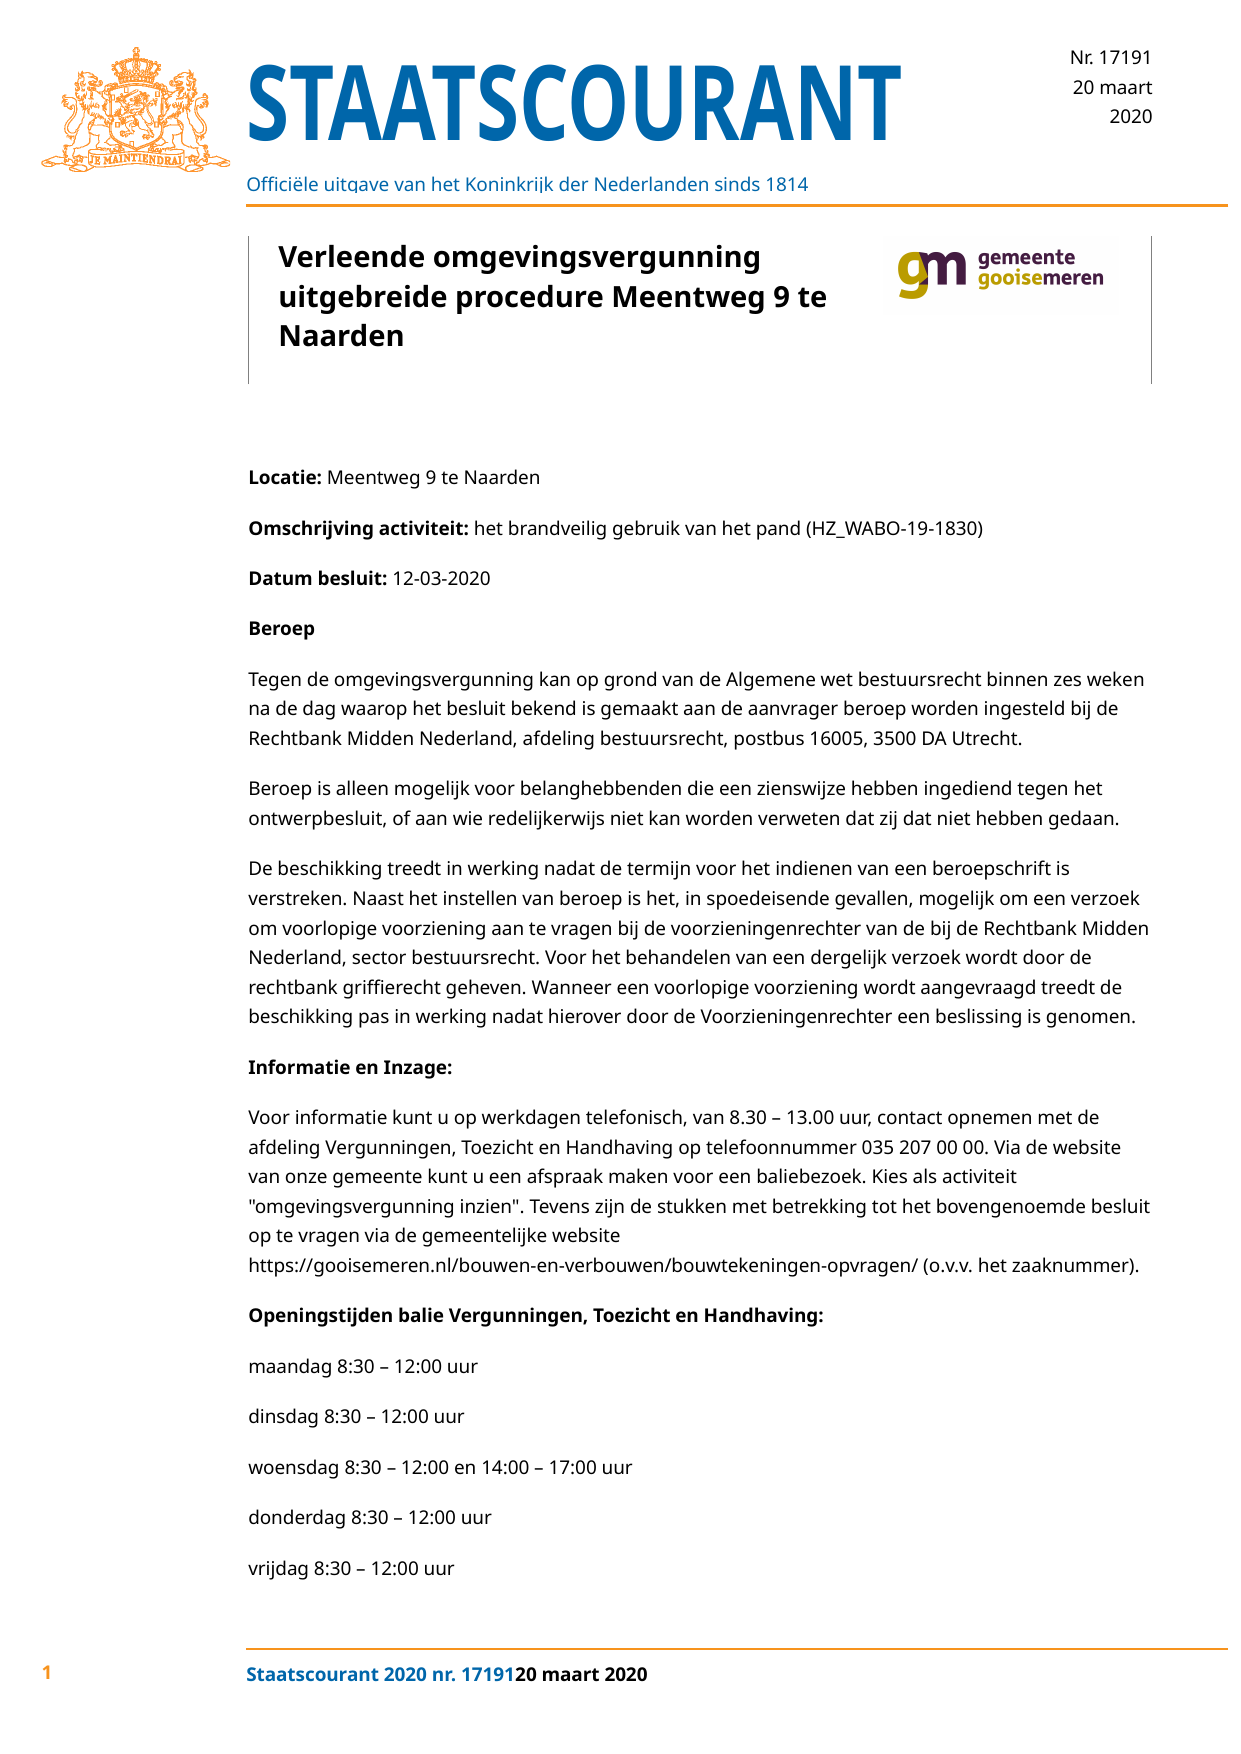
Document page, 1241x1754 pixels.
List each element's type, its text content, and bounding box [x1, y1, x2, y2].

text donderdag 8:30 – 12:00 uur [248, 1504, 1152, 1530]
text Tegen de omgevingsvergunning kan op grond van de Algemene wet bestuursrecht binnen zes weken na de dag waarop het besluit bekend is gemaakt aan de aanvrager beroep worden ingesteld bij de Rechtbank Midden Nederland, afdeling bestuursrecht, postbus 16005, 3500 DA Utrecht. [248, 666, 1152, 751]
text dinsdag 8:30 – 12:00 uur [248, 1403, 1152, 1429]
text woensdag 8:30 – 12:00 en 14:00 – 17:00 uur [248, 1454, 1152, 1480]
text vrijdag 8:30 – 12:00 uur [248, 1555, 1152, 1581]
text Beroep is alleen mogelijk voor belanghebbenden die een zienswijze hebben ingediend tegen het ontwerpbesluit, of aan wie redelijkerwijs niet kan worden verweten dat zij dat niet hebben gedaan. [248, 776, 1152, 831]
picture [41, 47, 231, 172]
text De beschikking treedt in werking nadat de termijn voor het indienen van een beroepschrift is verstreken. Naast het instellen van beroep is het, in spoedeisende gevallen, mogelijk om een verzoek om voorlopige voorziening aan te vragen bij de voorzieningenrechter van de bij de Rechtbank Midden Nederland, sector bestuursrecht. Voor het behandelen van een dergelijk verzoek wordt door de rechtbank griffierecht geheven. Wanneer een voorlopige voorziening wordt aangevraagd treedt de beschikking pas in werking nadat hierover door de Voorzieningenrechter een beslissing is genomen. [248, 856, 1152, 1029]
picture [882, 236, 1119, 315]
text maandag 8:30 – 12:00 uur [248, 1353, 1152, 1379]
table_header Verleende omgevingsvergunning uitgebreide procedure Meentweg 9 te Naarden [249, 236, 850, 384]
text Beroep [248, 616, 1152, 641]
text Voor informatie kunt u op werkdagen telefonisch, van 8.30 – 13.00 uur, contact opnemen met de afdeling Vergunningen, Toezicht en Handhaving op telefoonnummer 035 207 00 00. Via de website van onze gemeente kunt u een afspraak maken voor een baliebezoek. Kies als activiteit "omgevingsvergunning inzien". Tevens zijn de stukken met betrekking tot het bovengenoemde besluit op te vragen via de gemeentelijke website https://gooisemeren.nl/bouwen-en-verbouwen/bouwtekeningen-opvragen/ (o.v.v. het zaaknummer). [248, 1104, 1152, 1278]
text Informatie en Inzage: [248, 1054, 1152, 1080]
text Locatie: Meentweg 9 te Naarden [248, 464, 1152, 490]
text Openingstijden balie Vergunningen, Toezicht en Handhaving: [248, 1303, 1152, 1328]
text Omschrijving activiteit: het brandveilig gebruik van het pand (HZ_WABO-19-1830) [248, 515, 1152, 541]
table_header [850, 236, 1151, 384]
text Datum besluit: 12-03-2020 [248, 565, 1152, 591]
